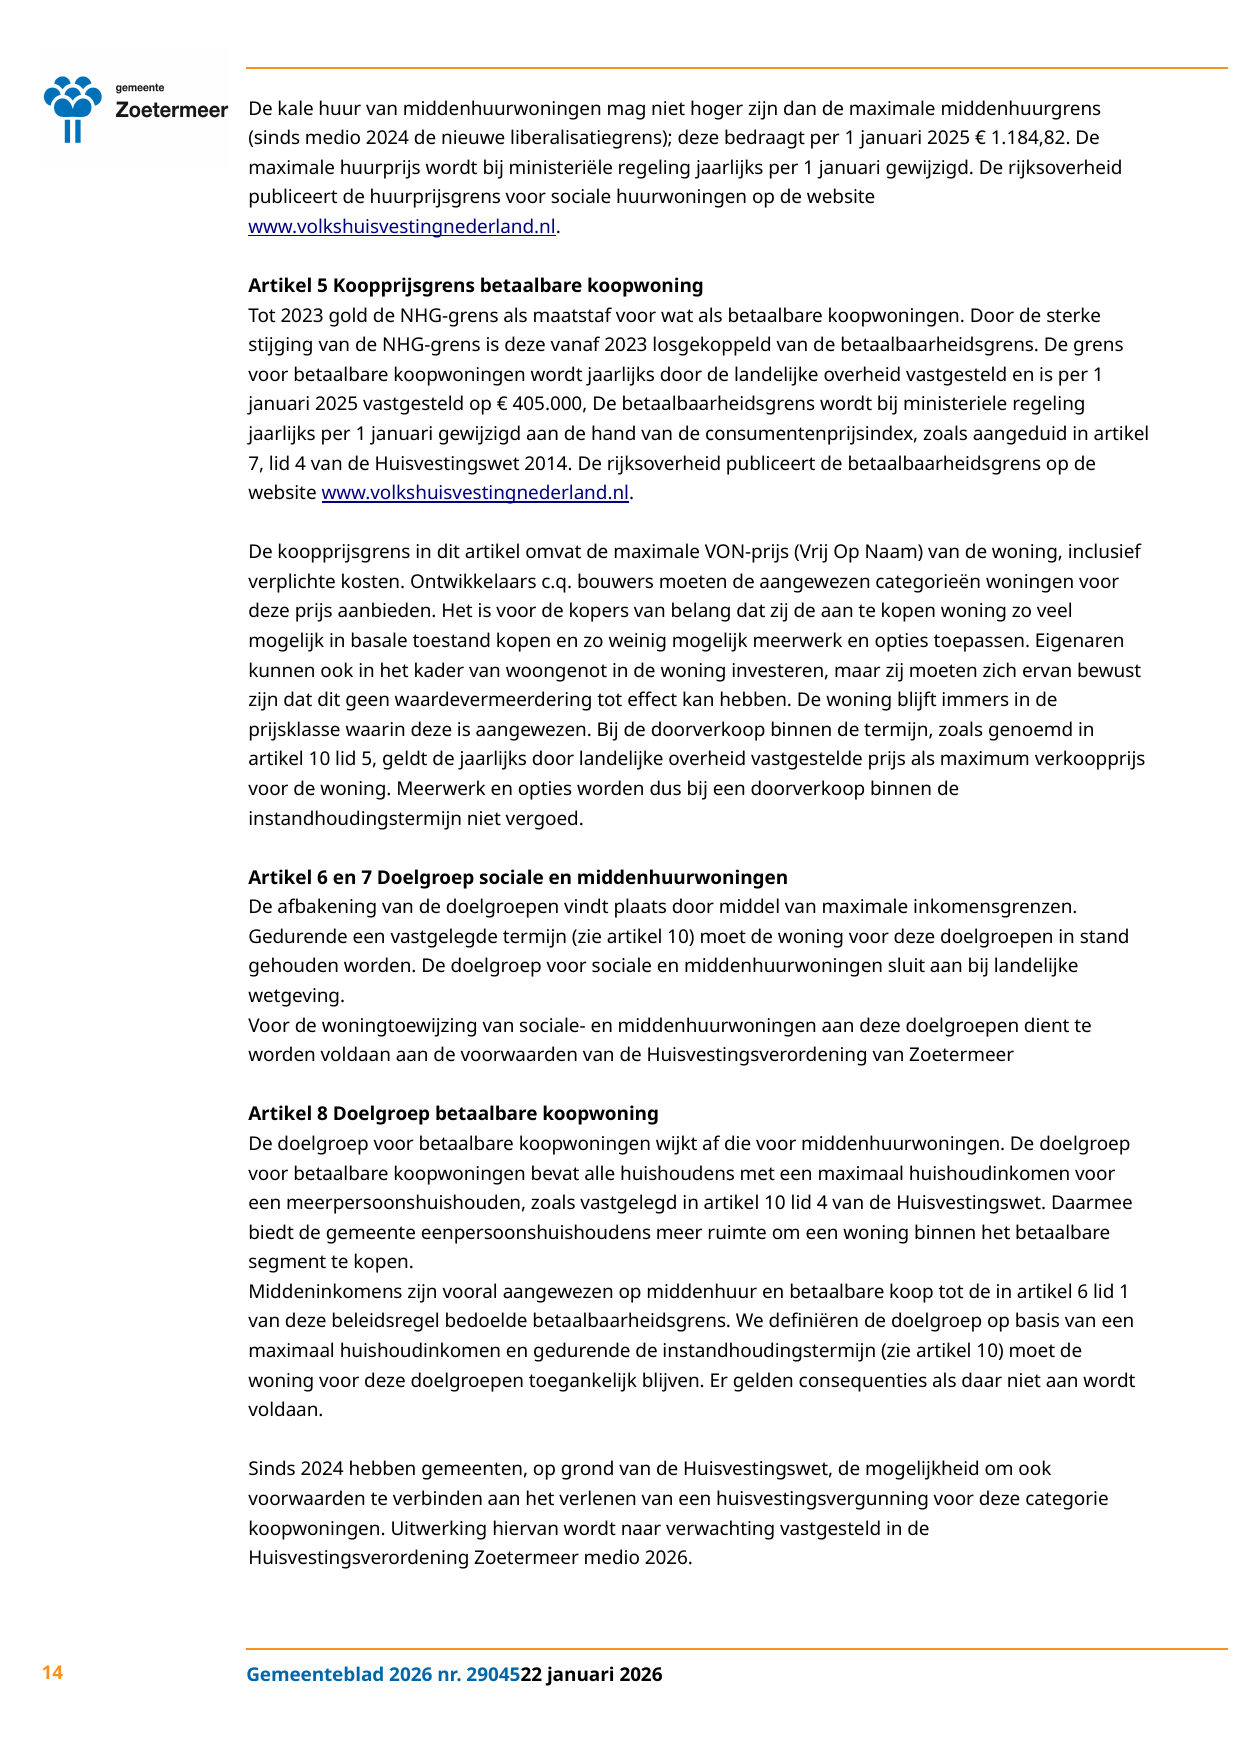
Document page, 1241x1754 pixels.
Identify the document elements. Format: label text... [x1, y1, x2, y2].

text De doelgroep voor betaalbare koopwoningen wijkt af die voor middenhuurwoningen. De doelgroep voor betaalbare koopwoningen bevat alle huishoudens met een maximaal huishoudinkomen voor een meerpersoonshuishouden, zoals vastgelegd in artikel 10 lid 4 van de Huisvestingswet. Daarmee biedt de gemeente eenpersoonshuishoudens meer ruimte om een woning binnen het betaalbare segment te kopen. [248, 1130, 1152, 1274]
text Artikel 5 Koopprijsgrens betaalbare koopwoning [248, 272, 1152, 298]
text Artikel 6 en 7 Doelgroep sociale en middenhuurwoningen [248, 864, 1152, 890]
text Sinds 2024 hebben gemeenten, op grond van de Huisvestingswet, de mogelijkheid om ook voorwaarden te verbinden aan het verlenen van een huisvestingsvergunning voor deze categorie koopwoningen. Uitwerking hiervan wordt naar verwachting vastgesteld in de Huisvestingsverordening Zoetermeer medio 2026. [248, 1456, 1152, 1570]
picture [41, 47, 231, 172]
text De afbakening van de doelgroepen vindt plaats door middel van maximale inkomensgrenzen. Gedurende een vastgelegde termijn (zie artikel 10) moet de woning voor deze doelgroepen in stand gehouden worden. De doelgroep voor sociale en middenhuurwoningen sluit aan bij landelijke wetgeving. [248, 893, 1152, 1008]
text Artikel 8 Doelgroep betaalbare koopwoning [248, 1101, 1152, 1126]
text De koopprijsgrens in dit artikel omvat de maximale VON-prijs (Vrij Op Naam) van de woning, inclusief verplichte kosten. Ontwikkelaars c.q. bouwers moeten de aangewezen categorieën woningen voor deze prijs aanbieden. Het is voor de kopers van belang dat zij de aan te kopen woning zo veel mogelijk in basale toestand kopen en zo weinig mogelijk meerwerk en opties toepassen. Eigenaren kunnen ook in het kader van woongenot in de woning investeren, maar zij moeten zich ervan bewust zijn dat dit geen waardevermeerdering tot effect kan hebben. De woning blijft immers in de prijsklasse waarin deze is aangewezen. Bij de doorverkoop binnen de termijn, zoals genoemd in artikel 10 lid 5, geldt de jaarlijks door landelijke overheid vastgestelde prijs als maximum verkoopprijs voor de woning. Meerwerk en opties worden dus bij een doorverkoop binnen de instandhoudingstermijn niet vergoed. [248, 538, 1152, 831]
text Tot 2023 gold de NHG-grens als maatstaf voor wat als betaalbare koopwoningen. Door de sterke stijging van de NHG-grens is deze vanaf 2023 losgekoppeld van de betaalbaarheidsgrens. De grens voor betaalbare koopwoningen wordt jaarlijks door de landelijke overheid vastgesteld en is per 1 januari 2025 vastgesteld op € 405.000, De betaalbaarheidsgrens wordt bij ministeriele regeling jaarlijks per 1 januari gewijzigd aan de hand van de consumentenprijsindex, zoals aangeduid in artikel 7, lid 4 van de Huisvestingswet 2014. De rijksoverheid publiceert de betaalbaarheidsgrens op de website www.volkshuisvestingnederland.nl. [248, 302, 1152, 505]
text De kale huur van middenhuurwoningen mag niet hoger zijn dan de maximale middenhuurgrens (sinds medio 2024 de nieuwe liberalisatiegrens); deze bedraagt per 1 januari 2025 € 1.184,82. De maximale huurprijs wordt bij ministeriële regeling jaarlijks per 1 januari gewijzigd. De rijksoverheid publiceert de huurprijsgrens voor sociale huurwoningen op de website www.volkshuisvestingnederland.nl. [248, 95, 1152, 239]
text Middeninkomens zijn vooral aangewezen op middenhuur en betaalbare koop tot de in artikel 6 lid 1 van deze beleidsregel bedoelde betaalbaarheidsgrens. We definiëren de doelgroep op basis van een maximaal huishoudinkomen en gedurende de instandhoudingstermijn (zie artikel 10) moet de woning voor deze doelgroepen toegankelijk blijven. Er gelden consequenties als daar niet aan wordt voldaan. [248, 1278, 1152, 1422]
text Voor de woningtoewijzing van sociale- en middenhuurwoningen aan deze doelgroepen dient te worden voldaan aan de voorwaarden van de Huisvestingsverordening van Zoetermeer [248, 1012, 1152, 1067]
